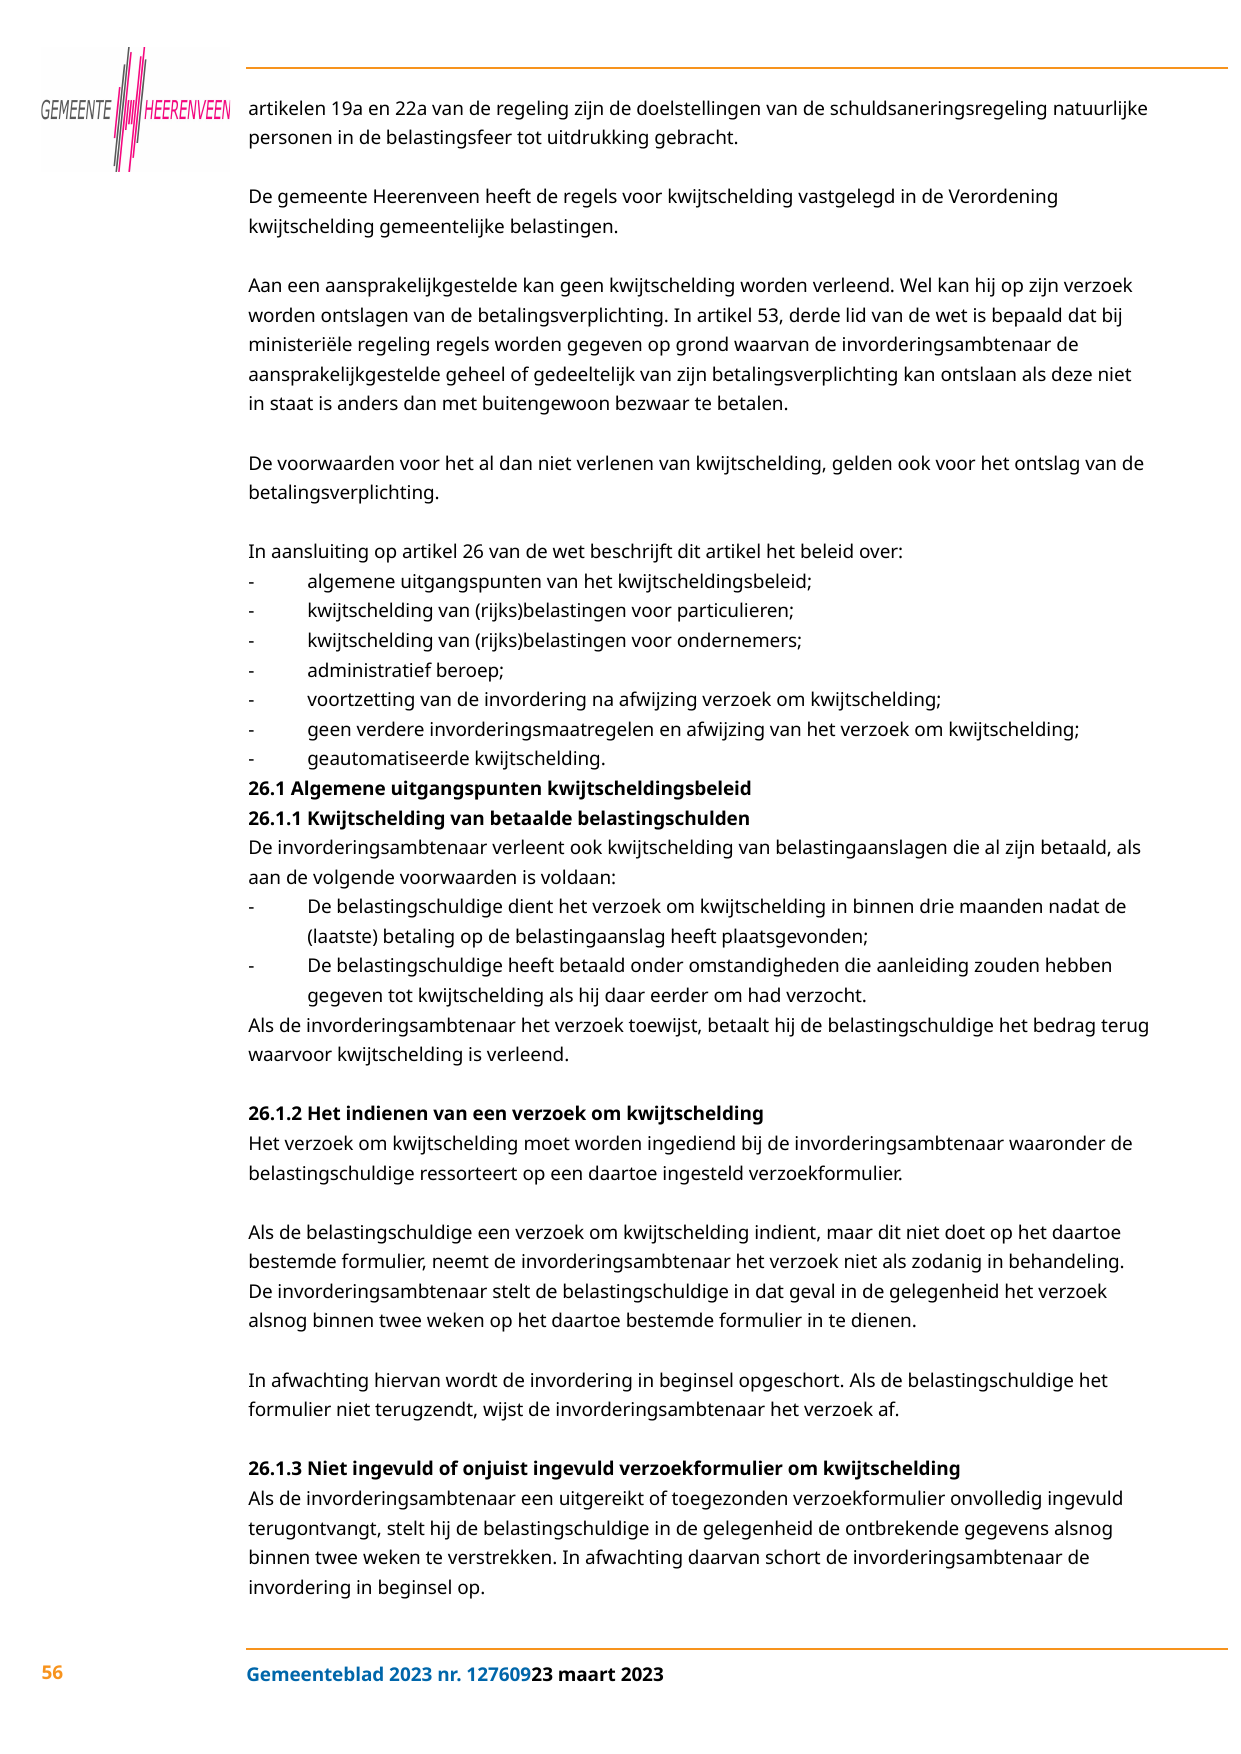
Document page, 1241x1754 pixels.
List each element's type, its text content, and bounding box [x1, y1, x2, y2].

list geen verdere invorderingsmaatregelen en afwijzing van het verzoek om kwijtschelding; [248, 716, 1152, 742]
list voortzetting van de invordering na afwijzing verzoek om kwijtschelding; [248, 686, 1152, 712]
text In afwachting hiervan wordt de invordering in beginsel opgeschort. Als de belastingschuldige het formulier niet terugzendt, wijst de invorderingsambtenaar het verzoek af. [248, 1367, 1152, 1422]
text In aansluiting op artikel 26 van de wet beschrijft dit artikel het beleid over: [248, 538, 1152, 564]
list algemene uitgangspunten van het kwijtscheldingsbeleid; [248, 568, 1152, 594]
list geautomatiseerde kwijtschelding. [248, 746, 1152, 771]
text Als de invorderingsambtenaar het verzoek toewijst, betaalt hij de belastingschuldige het bedrag terug waarvoor kwijtschelding is verleend. [248, 1012, 1152, 1067]
text Het verzoek om kwijtschelding moet worden ingediend bij de invorderingsambtenaar waaronder de belastingschuldige ressorteert op een daartoe ingesteld verzoekformulier. [248, 1130, 1152, 1186]
list De belastingschuldige heeft betaald onder omstandigheden die aanleiding zouden hebben gegeven tot kwijtschelding als hij daar eerder om had verzocht. [248, 953, 1152, 1008]
text De invorderingsambtenaar verleent ook kwijtschelding van belastingaanslagen die al zijn betaald, als aan de volgende voorwaarden is voldaan: [248, 834, 1152, 890]
list kwijtschelding van (rijks)belastingen voor ondernemers; [248, 627, 1152, 653]
text 26.1.1 Kwijtschelding van betaalde belastingschulden [248, 805, 1152, 831]
list De belastingschuldige dient het verzoek om kwijtschelding in binnen drie maanden nadat de (laatste) betaling op de belastingaanslag heeft plaatsgevonden; [248, 893, 1152, 949]
text 26.1.2 Het indienen van een verzoek om kwijtschelding [248, 1101, 1152, 1126]
list administratief beroep; [248, 657, 1152, 683]
text 26.1 Algemene uitgangspunten kwijtscheldingsbeleid [248, 775, 1152, 801]
text De gemeente Heerenveen heeft de regels voor kwijtschelding vastgelegd in de Verordening kwijtschelding gemeentelijke belastingen. [248, 183, 1152, 239]
picture [41, 47, 231, 172]
text Als de invorderingsambtenaar een uitgereikt of toegezonden verzoekformulier onvolledig ingevuld terugontvangt, stelt hij de belastingschuldige in de gelegenheid de ontbrekende gegevens alsnog binnen twee weken te verstrekken. In afwachting daarvan schort de invorderingsambtenaar de invordering in beginsel op. [248, 1485, 1152, 1600]
text artikelen 19a en 22a van de regeling zijn de doelstellingen van de schuldsaneringsregeling natuurlijke personen in de belastingsfeer tot uitdrukking gebracht. [248, 95, 1152, 150]
text Als de belastingschuldige een verzoek om kwijtschelding indient, maar dit niet doet op het daartoe bestemde formulier, neemt de invorderingsambtenaar het verzoek niet als zodanig in behandeling. De invorderingsambtenaar stelt de belastingschuldige in dat geval in de gelegenheid het verzoek alsnog binnen twee weken op het daartoe bestemde formulier in te dienen. [248, 1219, 1152, 1333]
text Aan een aansprakelijkgestelde kan geen kwijtschelding worden verleend. Wel kan hij op zijn verzoek worden ontslagen van de betalingsverplichting. In artikel 53, derde lid van de wet is bepaald dat bij ministeriële regeling regels worden gegeven op grond waarvan de invorderingsambtenaar de aansprakelijkgestelde geheel of gedeeltelijk van zijn betalingsverplichting kan ontslaan als deze niet in staat is anders dan met buitengewoon bezwaar te betalen. [248, 272, 1152, 416]
text 26.1.3 Niet ingevuld of onjuist ingevuld verzoekformulier om kwijtschelding [248, 1456, 1152, 1481]
text De voorwaarden voor het al dan niet verlenen van kwijtschelding, gelden ook voor het ontslag van de betalingsverplichting. [248, 450, 1152, 505]
list kwijtschelding van (rijks)belastingen voor particulieren; [248, 598, 1152, 623]
